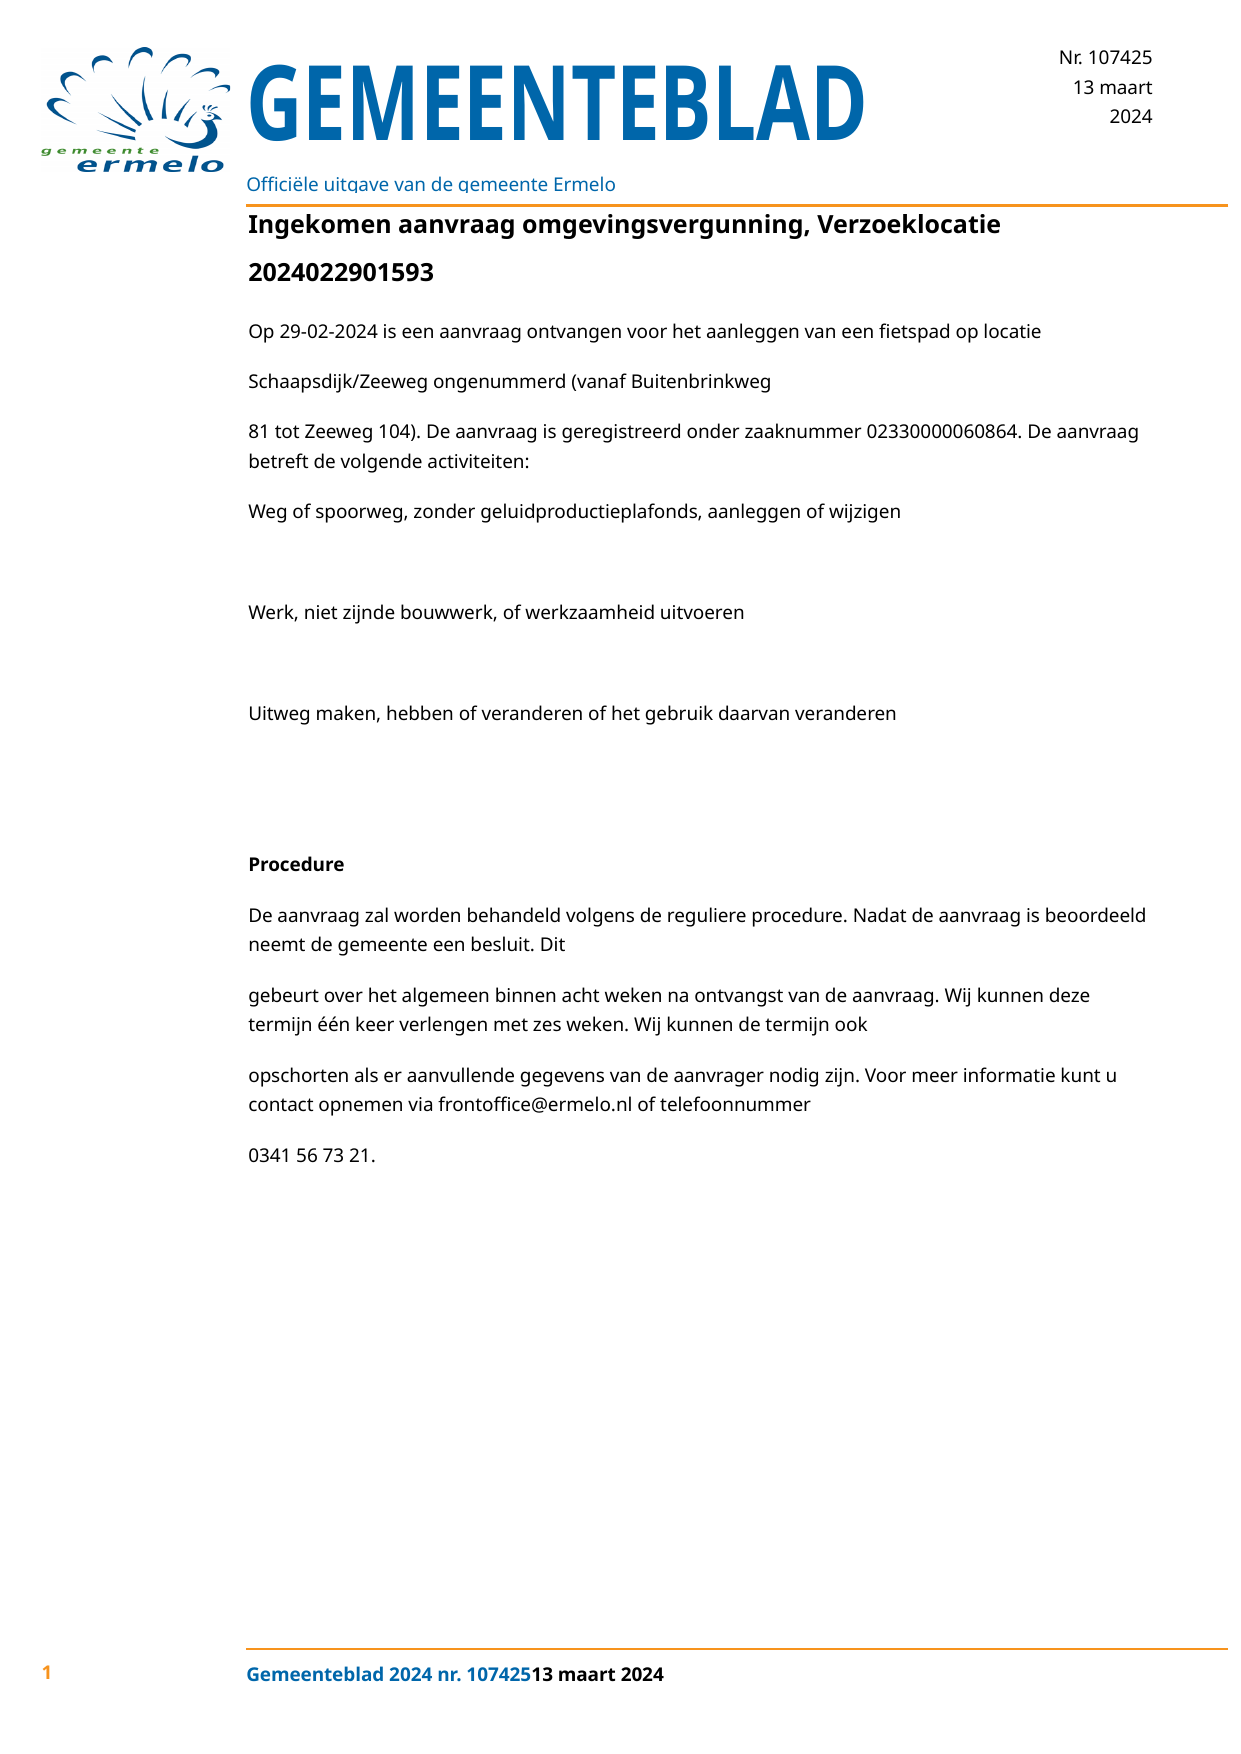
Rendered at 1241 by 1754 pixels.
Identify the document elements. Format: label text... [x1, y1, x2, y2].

picture [41, 47, 231, 172]
text 0341 56 73 21. [248, 1142, 1152, 1168]
text Uitweg maken, hebben of veranderen of het gebruik daarvan veranderen [248, 700, 1152, 726]
text De aanvraag zal worden behandeld volgens de reguliere procedure. Nadat de aanvraag is beoordeeld neemt de gemeente een besluit. Dit [248, 902, 1152, 957]
text Werk, niet zijnde bouwwerk, of werkzaamheid uitvoeren [248, 599, 1152, 625]
text Op 29-02-2024 is een aanvraag ontvangen voor het aanleggen van een fietspad op locatie [248, 318, 1152, 344]
text Ingekomen aanvraag omgevingsvergunning, Verzoeklocatie 2024022901593 [248, 207, 1152, 288]
text Schaapsdijk/Zeeweg ongenummerd (vanaf Buitenbrinkweg [248, 368, 1152, 394]
text gebeurt over het algemeen binnen acht weken na ontvangst van de aanvraag. Wij kunnen deze termijn één keer verlengen met zes weken. Wij kunnen de termijn ook [248, 982, 1152, 1037]
text Procedure [248, 852, 1152, 877]
text Weg of spoorweg, zonder geluidproductieplafonds, aanleggen of wijzigen [248, 499, 1152, 524]
text opschorten als er aanvullende gegevens van de aanvrager nodig zijn. Voor meer informatie kunt u contact opnemen via frontoffice@ermelo.nl of telefoonnummer [248, 1062, 1152, 1117]
text 81 tot Zeeweg 104). De aanvraag is geregistreerd onder zaaknummer 02330000060864. De aanvraag betreft de volgende activiteiten: [248, 419, 1152, 474]
